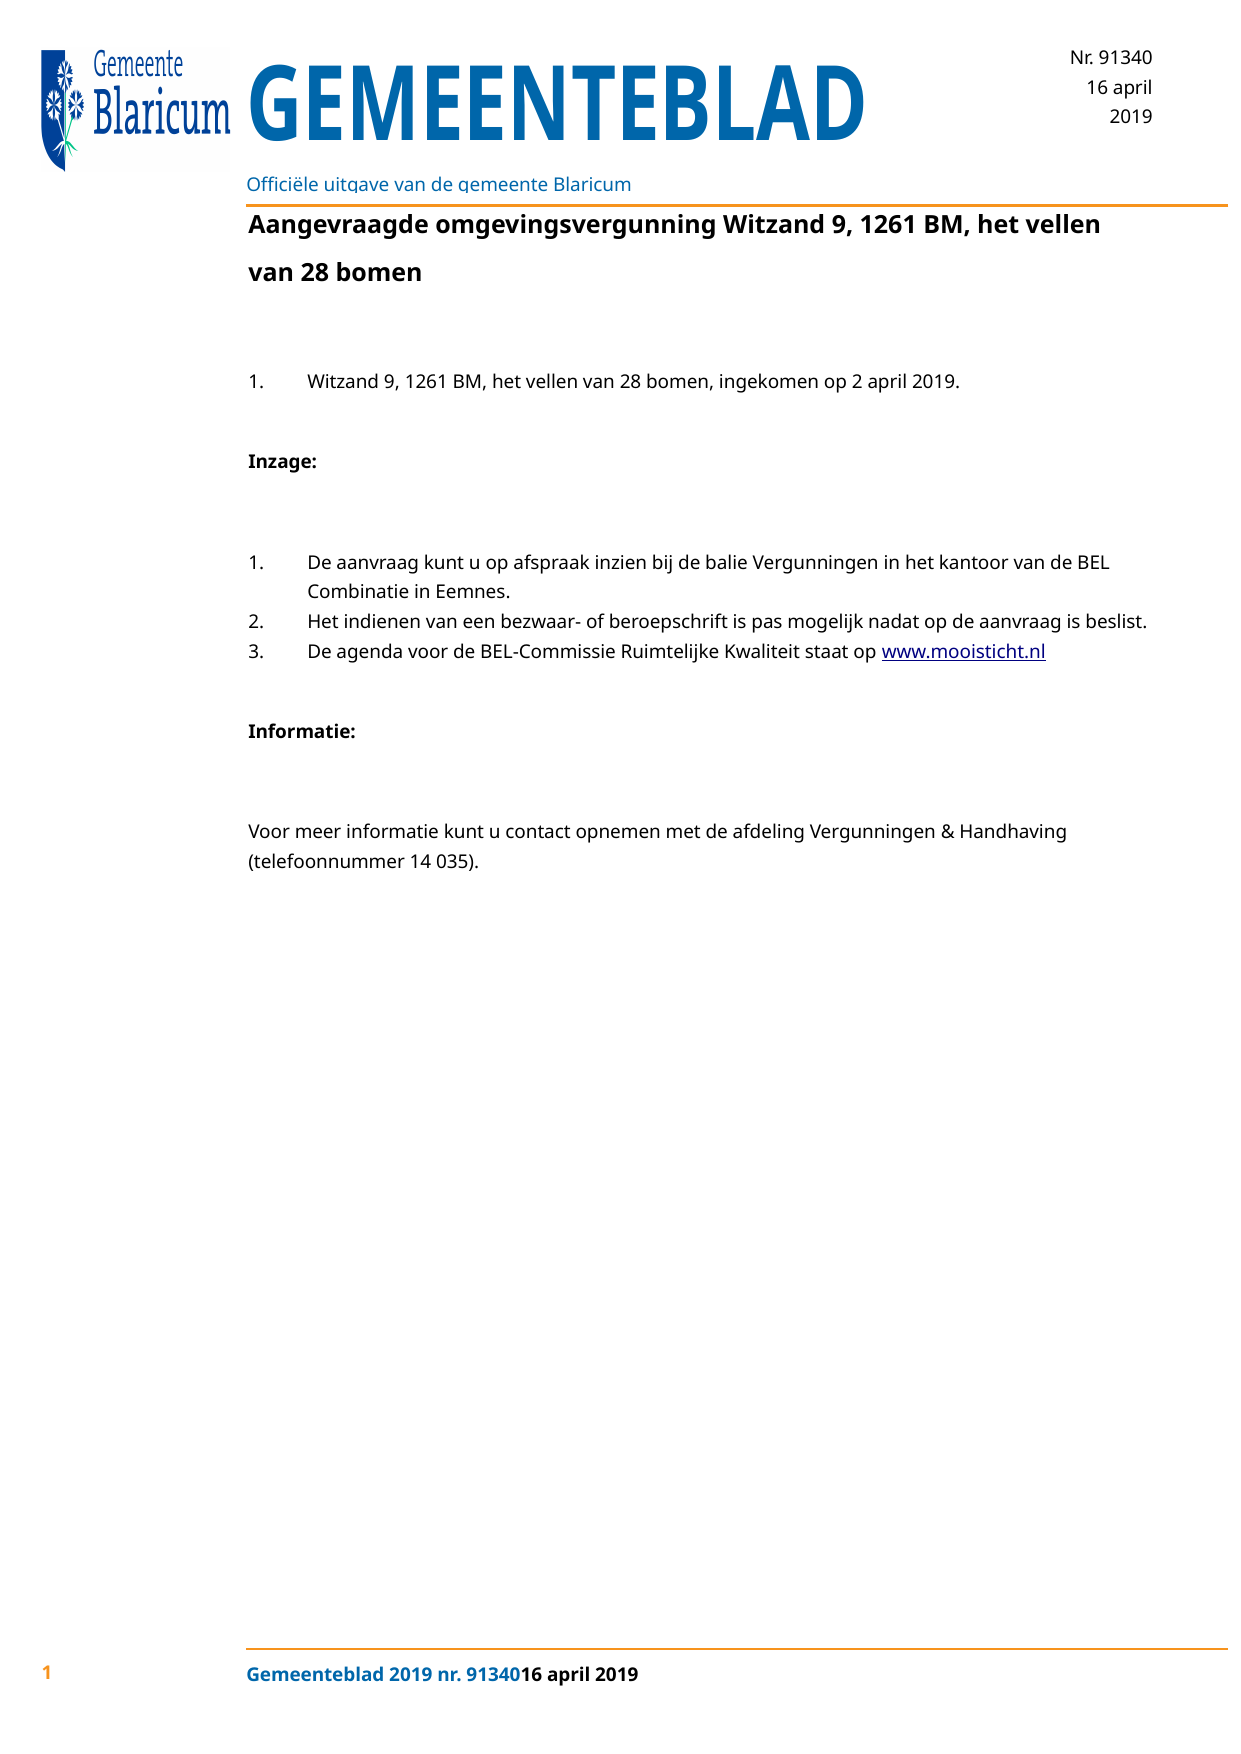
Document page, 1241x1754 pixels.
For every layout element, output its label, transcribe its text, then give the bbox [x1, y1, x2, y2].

text Inzage: [248, 448, 1152, 474]
text Informatie: [248, 718, 1152, 744]
text Voor meer informatie kunt u contact opnemen met de afdeling Vergunningen & Handhaving (telefoonnummer 14 035). [248, 819, 1152, 874]
list Witzand 9, 1261 BM, het vellen van 28 bomen, ingekomen op 2 april 2019. [248, 368, 1152, 394]
text Aangevraagde omgevingsvergunning Witzand 9, 1261 BM, het vellen van 28 bomen [248, 207, 1152, 288]
list De agenda voor de BEL-Commissie Ruimtelijke Kwaliteit staat op www.mooisticht.nl [248, 638, 1152, 664]
list De aanvraag kunt u op afspraak inzien bij de balie Vergunningen in het kantoor van de BEL Combinatie in Eemnes. [248, 549, 1152, 604]
list Het indienen van een bezwaar- of beroepschrift is pas mogelijk nadat op de aanvraag is beslist. [248, 608, 1152, 634]
picture [41, 47, 231, 172]
